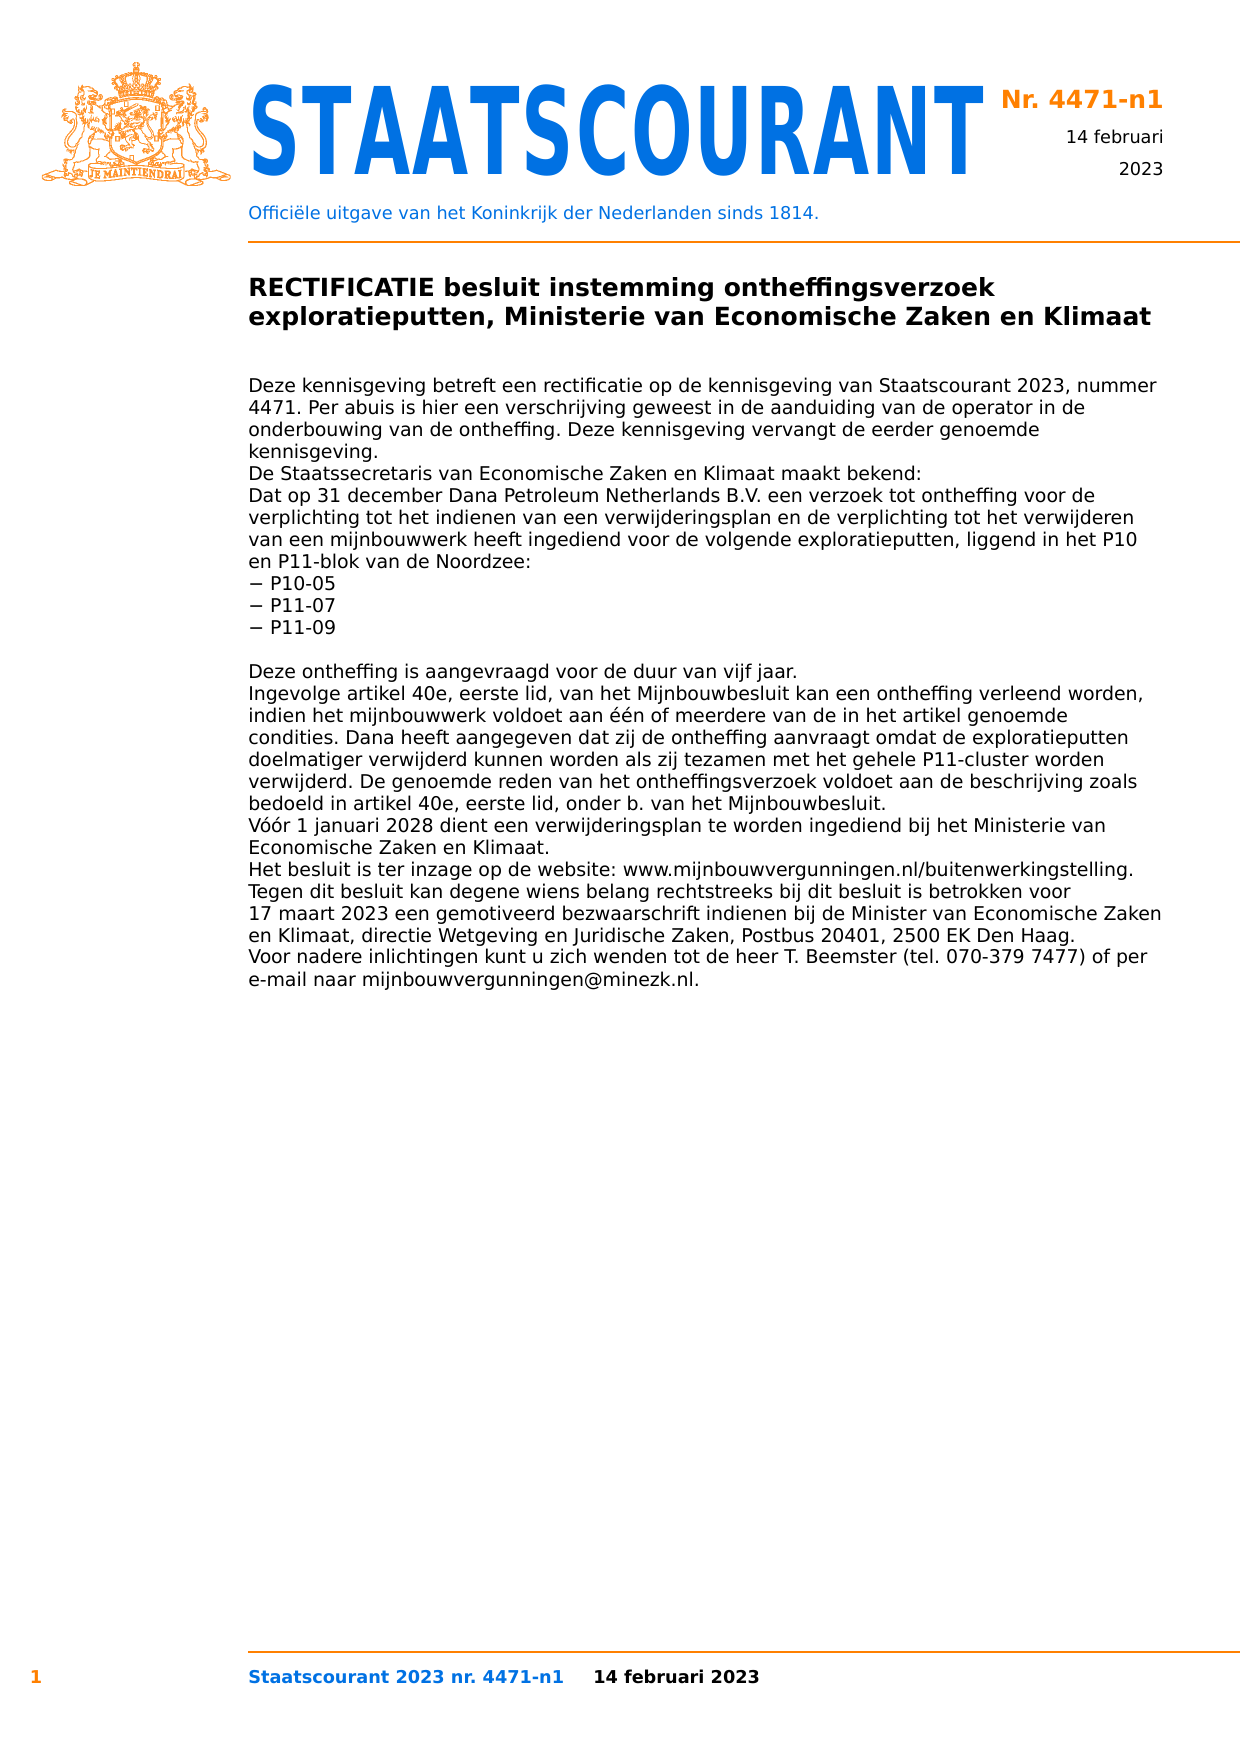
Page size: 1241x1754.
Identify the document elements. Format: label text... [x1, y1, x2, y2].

table_header [25, 62, 248, 241]
text − P10-05 [248, 573, 1163, 595]
text Voor nadere inlichtingen kunt u zich wenden tot de heer T. Beemster (tel. 070-379 7477) of per e-mail naar mijnbouwvergunningen@minezk.nl. [248, 946, 1163, 990]
text Vóór 1 januari 2028 dient een verwijderingsplan te worden ingediend bij het Ministerie van Economische Zaken en Klimaat. [248, 814, 1163, 858]
table_cell 2023 [998, 153, 1240, 203]
text − P11-07 [248, 595, 1163, 617]
text − P11-09 [248, 617, 1163, 639]
text Ingevolge artikel 40e, eerste lid, van het Mijnbouwbesluit kan een ontheffing verleend worden, indien het mijnbouwwerk voldoet aan één of meerdere van de in het artikel genoemde condities. Dana heeft aangegeven dat zij de ontheffing aanvraagt omdat de exploratieputten doelmatiger verwijderd kunnen worden als zij tezamen met het gehele P11-cluster worden verwijderd. De genoemde reden van het ontheffingsverzoek voldoet aan de beschrijving zoals bedoeld in artikel 40e, eerste lid, onder b. van het Mijnbouwbesluit. [248, 683, 1163, 814]
text Deze ontheffing is aangevraagd voor de duur van vijf jaar. [248, 661, 1163, 683]
text De Staatssecretaris van Economische Zaken en Klimaat maakt bekend: [248, 463, 1163, 485]
picture [41, 62, 231, 186]
table_cell Officiële uitgave van het Koninkrijk der Nederlanden sinds 1814. [248, 203, 1240, 241]
text Het besluit is ter inzage op de website: www.mijnbouwvergunningen.nl/buitenwerkingstelling. Tegen dit besluit kan degene wiens belang rechtstreeks bij dit besluit is betrokken voor 17 maart 2023 een gemotiveerd bezwaarschrift indienen bij de Minister van Economische Zaken en Klimaat, directie Wetgeving en Juridische Zaken, Postbus 20401, 2500 EK Den Haag. [248, 858, 1163, 946]
table_header Nr. 4471-n1 [998, 62, 1240, 121]
text Dat op 31 december Dana Petroleum Netherlands B.V. een verzoek tot ontheffing voor de verplichting tot het indienen van een verwijderingsplan en de verplichting tot het verwijderen van een mijnbouwwerk heeft ingediend voor de volgende exploratieputten, liggend in het P10 en P11-blok van de Noordzee: [248, 485, 1163, 573]
table_header STAATSCOURANT [248, 62, 998, 203]
table_cell 14 februari [998, 121, 1240, 153]
text Deze kennisgeving betreft een rectificatie op de kennisgeving van Staatscourant 2023, nummer 4471. Per abuis is hier een verschrijving geweest in de aanduiding van de operator in de onderbouwing van de ontheffing. Deze kennisgeving vervangt de eerder genoemde kennisgeving. [248, 375, 1163, 463]
subtitle RECTIFICATIE besluit instemming ontheffingsverzoek exploratieputten, Ministerie van Economische Zaken en Klimaat [248, 273, 1163, 331]
